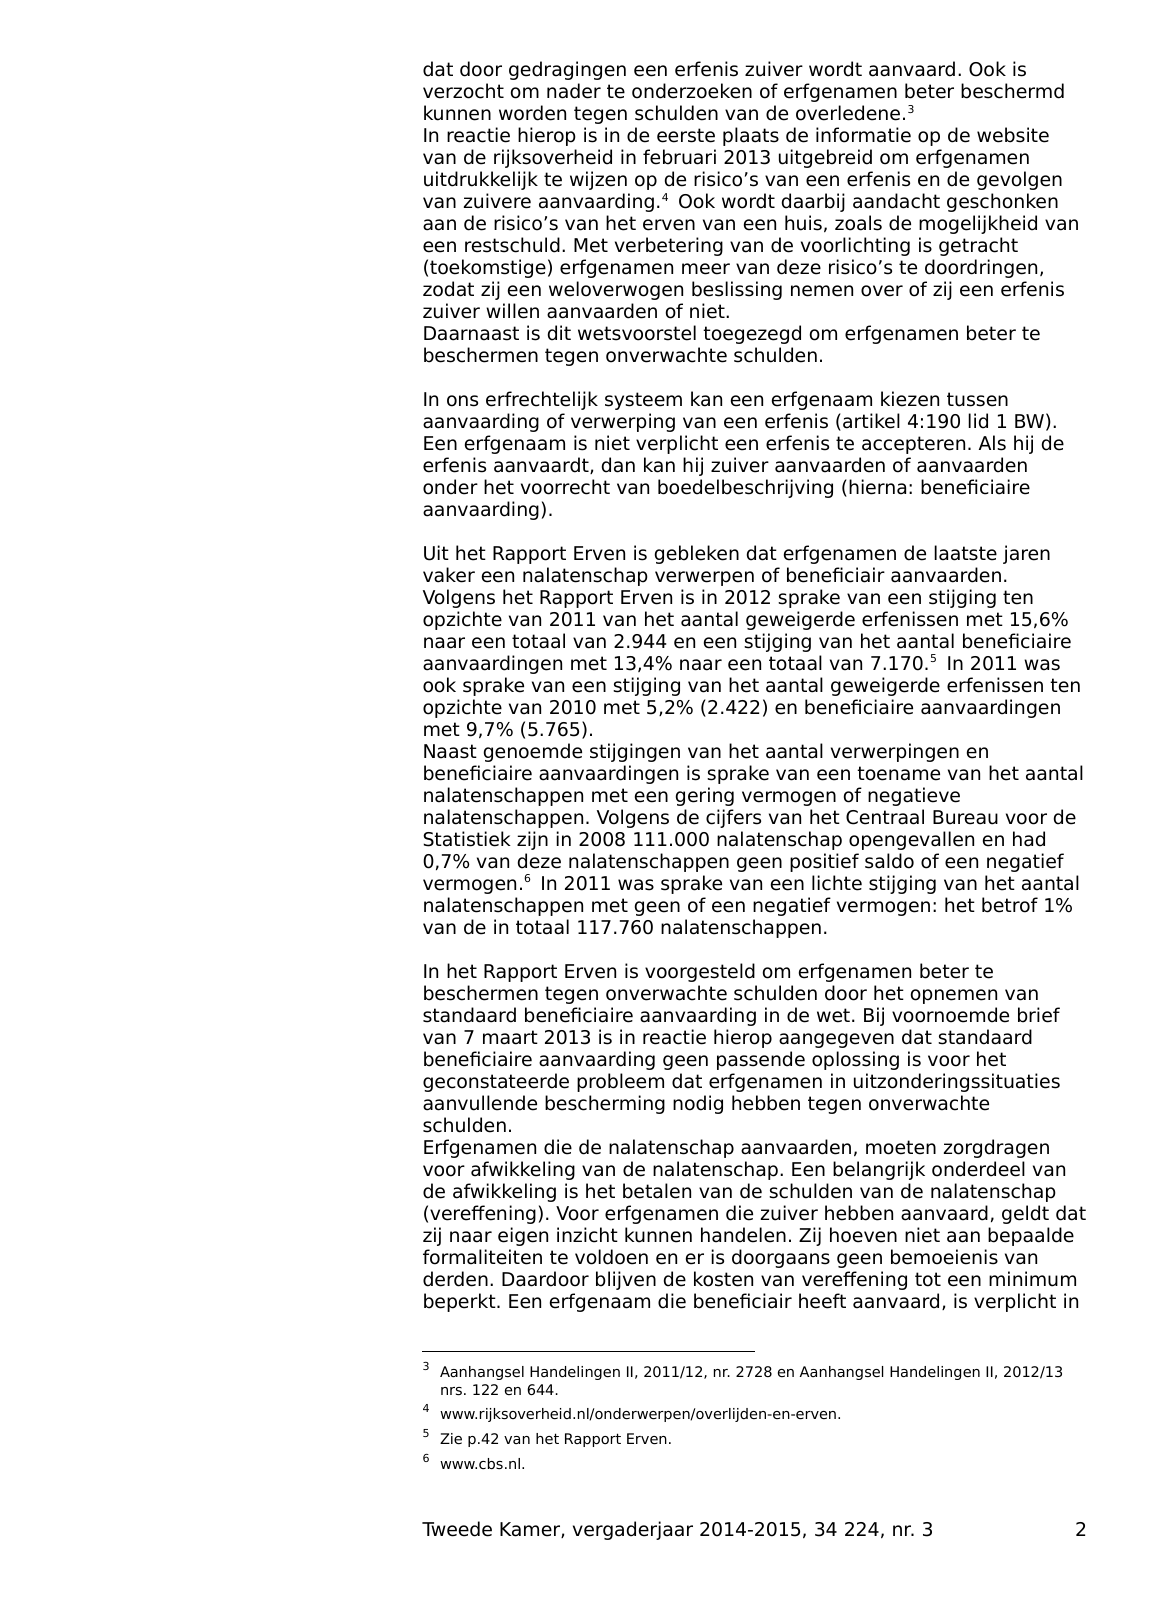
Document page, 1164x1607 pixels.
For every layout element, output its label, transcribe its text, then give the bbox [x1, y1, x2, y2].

text Naast genoemde stijgingen van het aantal verwerpingen en beneficiaire aanvaardingen is sprake van een toename van het aantal nalatenschappen met een gering vermogen of negatieve nalatenschappen. Volgens de cijfers van het Centraal Bureau voor de Statistiek zijn in 2008 111.000 nalatenschap opengevallen en had 0,7% van deze nalatenschappen geen positief saldo of een negatief vermogen. In 2011 was sprake van een lichte stijging van het aantal nalatenschappen met geen of een negatief vermogen: het betrof 1% van de in totaal 117.760 nalatenschappen. [422, 741, 1087, 939]
text Erfgenamen die de nalatenschap aanvaarden, moeten zorgdragen voor afwikkeling van de nalatenschap. Een belangrijk onderdeel van de afwikkeling is het betalen van de schulden van de nalatenschap (vereffening). Voor erfgenamen die zuiver hebben aanvaard, geldt dat zij naar eigen inzicht kunnen handelen. Zij hoeven niet aan bepaalde formaliteiten te voldoen en er is doorgaans geen bemoeienis van derden. Daardoor blijven de kosten van vereffening tot een minimum beperkt. Een erfgenaam die beneficiair heeft aanvaard, is verplicht in [422, 1137, 1087, 1312]
text Daarnaast is dit wetsvoorstel toegezegd om erfgenamen beter te beschermen tegen onverwachte schulden. [422, 323, 1087, 367]
text Zie p.42 van het Rapport Erven. [422, 1427, 1087, 1449]
text www.cbs.nl. [422, 1452, 1087, 1474]
text Aanhangsel Handelingen II, 2011/12, nr. 2728 en Aanhangsel Handelingen II, 2012/13 nrs. 122 en 644. [422, 1360, 1087, 1399]
text www.rijksoverheid.nl/onderwerpen/overlijden-en-erven. [422, 1402, 1087, 1424]
text Uit het Rapport Erven is gebleken dat erfgenamen de laatste jaren vaker een nalatenschap verwerpen of beneficiair aanvaarden. Volgens het Rapport Erven is in 2012 sprake van een stijging ten opzichte van 2011 van het aantal geweigerde erfenissen met 15,6% naar een totaal van 2.944 en een stijging van het aantal beneficiaire aanvaardingen met 13,4% naar een totaal van 7.170. In 2011 was ook sprake van een stijging van het aantal geweigerde erfenissen ten opzichte van 2010 met 5,2% (2.422) en beneficiaire aanvaardingen met 9,7% (5.765). [422, 543, 1087, 741]
text In reactie hierop is in de eerste plaats de informatie op de website van de rijksoverheid in februari 2013 uitgebreid om erfgenamen uitdrukkelijk te wijzen op de risico’s van een erfenis en de gevolgen van zuivere aanvaarding. Ook wordt daarbij aandacht geschonken aan de risico’s van het erven van een huis, zoals de mogelijkheid van een restschuld. Met verbetering van de voorlichting is getracht (toekomstige) erfgenamen meer van deze risico’s te doordringen, zodat zij een weloverwogen beslissing nemen over of zij een erfenis zuiver willen aanvaarden of niet. [422, 125, 1087, 323]
text In het Rapport Erven is voorgesteld om erfgenamen beter te beschermen tegen onverwachte schulden door het opnemen van standaard beneficiaire aanvaarding in de wet. Bij voornoemde brief van 7 maart 2013 is in reactie hierop aangegeven dat standaard beneficiaire aanvaarding geen passende oplossing is voor het geconstateerde probleem dat erfgenamen in uitzonderingssituaties aanvullende bescherming nodig hebben tegen onverwachte schulden. [422, 961, 1087, 1137]
text In ons erfrechtelijk systeem kan een erfgenaam kiezen tussen aanvaarding of verwerping van een erfenis (artikel 4:190 lid 1 BW). Een erfgenaam is niet verplicht een erfenis te accepteren. Als hij de erfenis aanvaardt, dan kan hij zuiver aanvaarden of aanvaarden onder het voorrecht van boedelbeschrijving (hierna: beneficiaire aanvaarding). [422, 389, 1087, 521]
text dat door gedragingen een erfenis zuiver wordt aanvaard. Ook is verzocht om nader te onderzoeken of erfgenamen beter beschermd kunnen worden tegen schulden van de overledene. [422, 59, 1087, 125]
